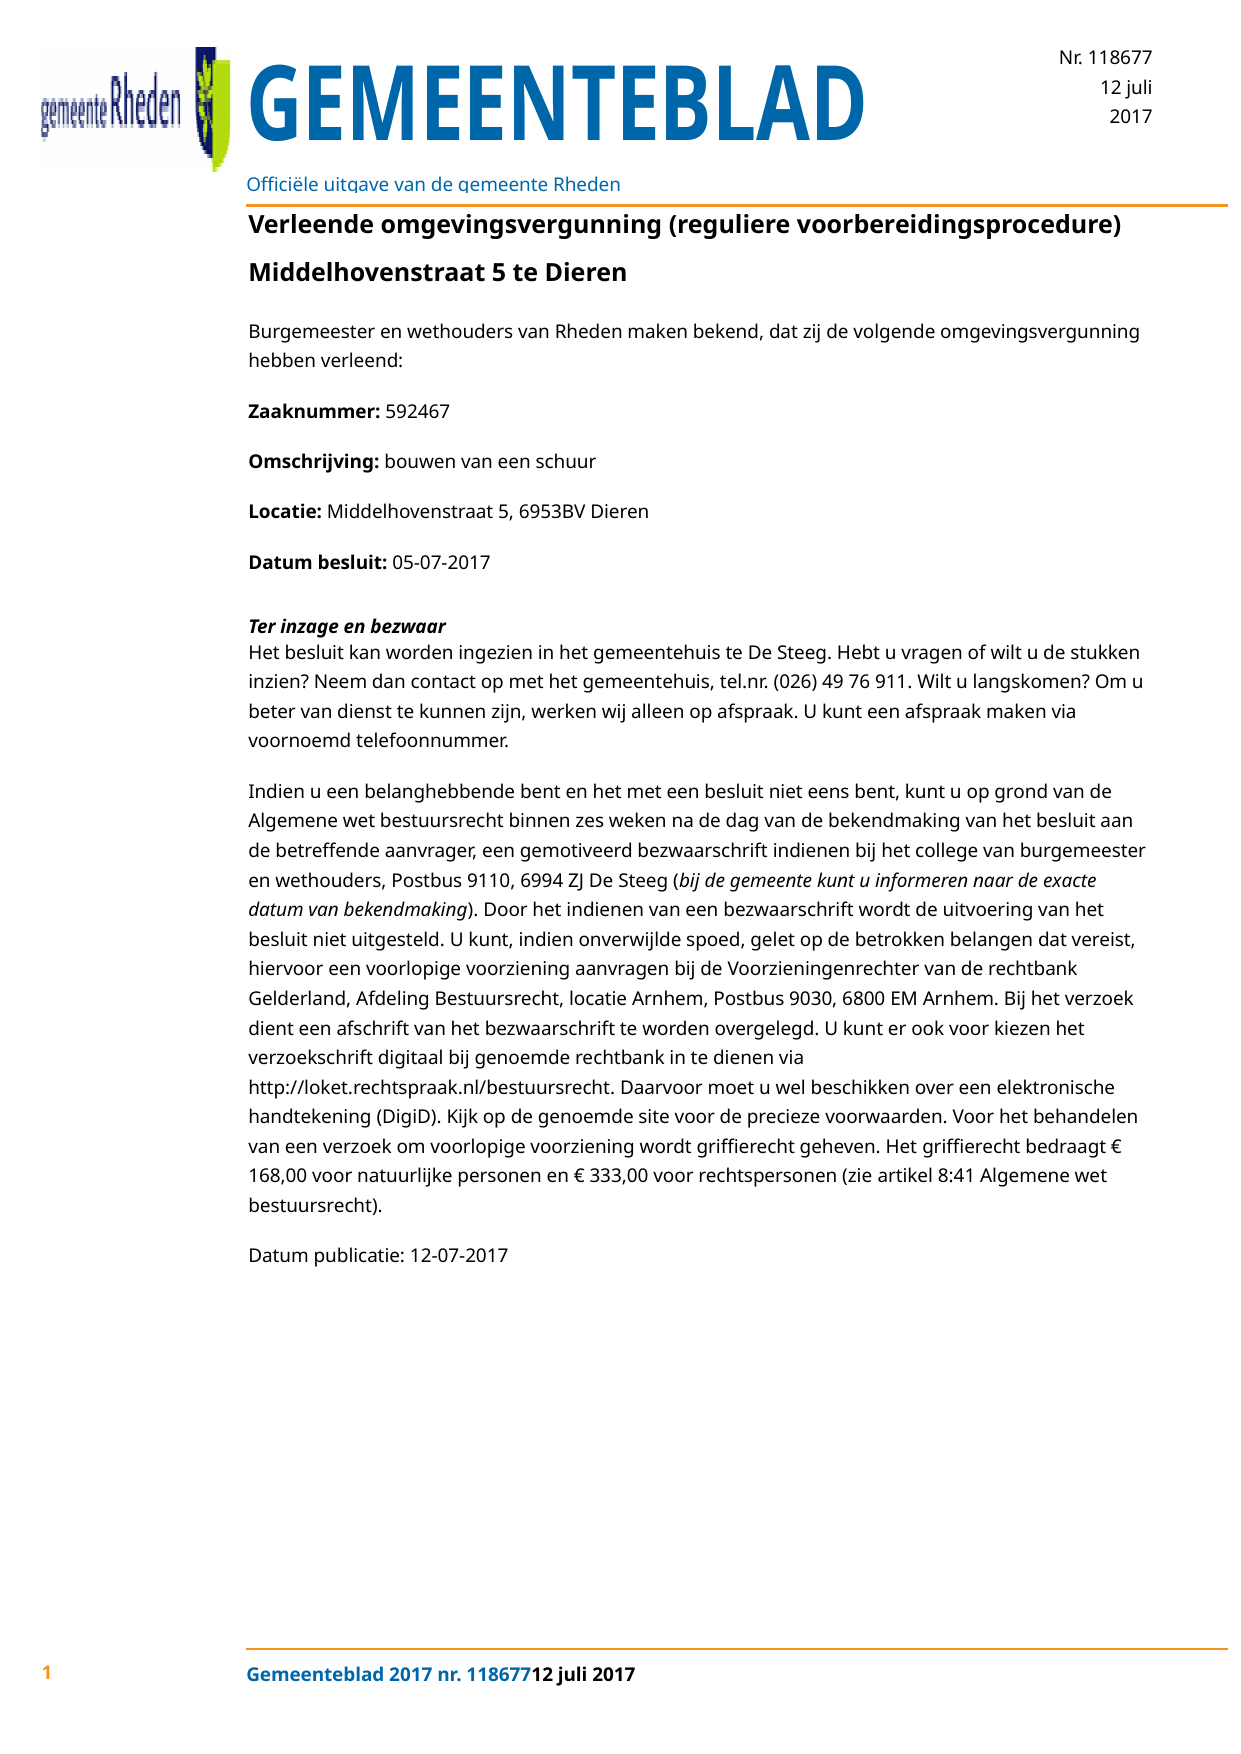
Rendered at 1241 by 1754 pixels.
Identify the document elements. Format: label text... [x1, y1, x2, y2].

text Omschrijving: bouwen van een schuur [248, 448, 1152, 474]
text Datum besluit: 05-07-2017 [248, 549, 1152, 575]
text Burgemeester en wethouders van Rheden maken bekend, dat zij de volgende omgevingsvergunning hebben verleend: [248, 318, 1152, 373]
picture [41, 47, 231, 172]
text Ter inzage en bezwaar [248, 613, 1152, 639]
text Zaaknummer: 592467 [248, 398, 1152, 424]
text Verleende omgevingsvergunning (reguliere voorbereidingsprocedure) Middelhovenstraat 5 te Dieren [248, 207, 1152, 288]
text Datum publicatie: 12-07-2017 [248, 1243, 1152, 1268]
text Het besluit kan worden ingezien in het gemeentehuis te De Steeg. Hebt u vragen of wilt u de stukken inzien? Neem dan contact op met het gemeentehuis, tel.nr. (026) 49 76 911. Wilt u langskomen? Om u beter van dienst te kunnen zijn, werken wij alleen op afspraak. U kunt een afspraak maken via voornoemd telefoonnummer. [248, 639, 1152, 753]
text Indien u een belanghebbende bent en het met een besluit niet eens bent, kunt u op grond van de Algemene wet bestuursrecht binnen zes weken na de dag van de bekendmaking van het besluit aan de betreffende aanvrager, een gemotiveerd bezwaarschrift indienen bij het college van burgemeester en wethouders, Postbus 9110, 6994 ZJ De Steeg (bij de gemeente kunt u informeren naar de exacte datum van bekendmaking). Door het indienen van een bezwaarschrift wordt de uitvoering van het besluit niet uitgesteld. U kunt, indien onverwijlde spoed, gelet op de betrokken belangen dat vereist, hiervoor een voorlopige voorziening aanvragen bij de Voorzieningenrechter van de rechtbank Gelderland, Afdeling Bestuursrecht, locatie Arnhem, Postbus 9030, 6800 EM Arnhem. Bij het verzoek dient een afschrift van het bezwaarschrift te worden overgelegd. U kunt er ook voor kiezen het verzoekschrift digitaal bij genoemde rechtbank in te dienen via http://loket.rechtspraak.nl/bestuursrecht. Daarvoor moet u wel beschikken over een elektronische handtekening (DigiD). Kijk op de genoemde site voor de precieze voorwaarden. Voor het behandelen van een verzoek om voorlopige voorziening wordt griffierecht geheven. Het griffierecht bedraagt € 168,00 voor natuurlijke personen en € 333,00 voor rechtspersonen (zie artikel 8:41 Algemene wet bestuursrecht). [248, 778, 1152, 1218]
text Locatie: Middelhovenstraat 5, 6953BV Dieren [248, 499, 1152, 524]
